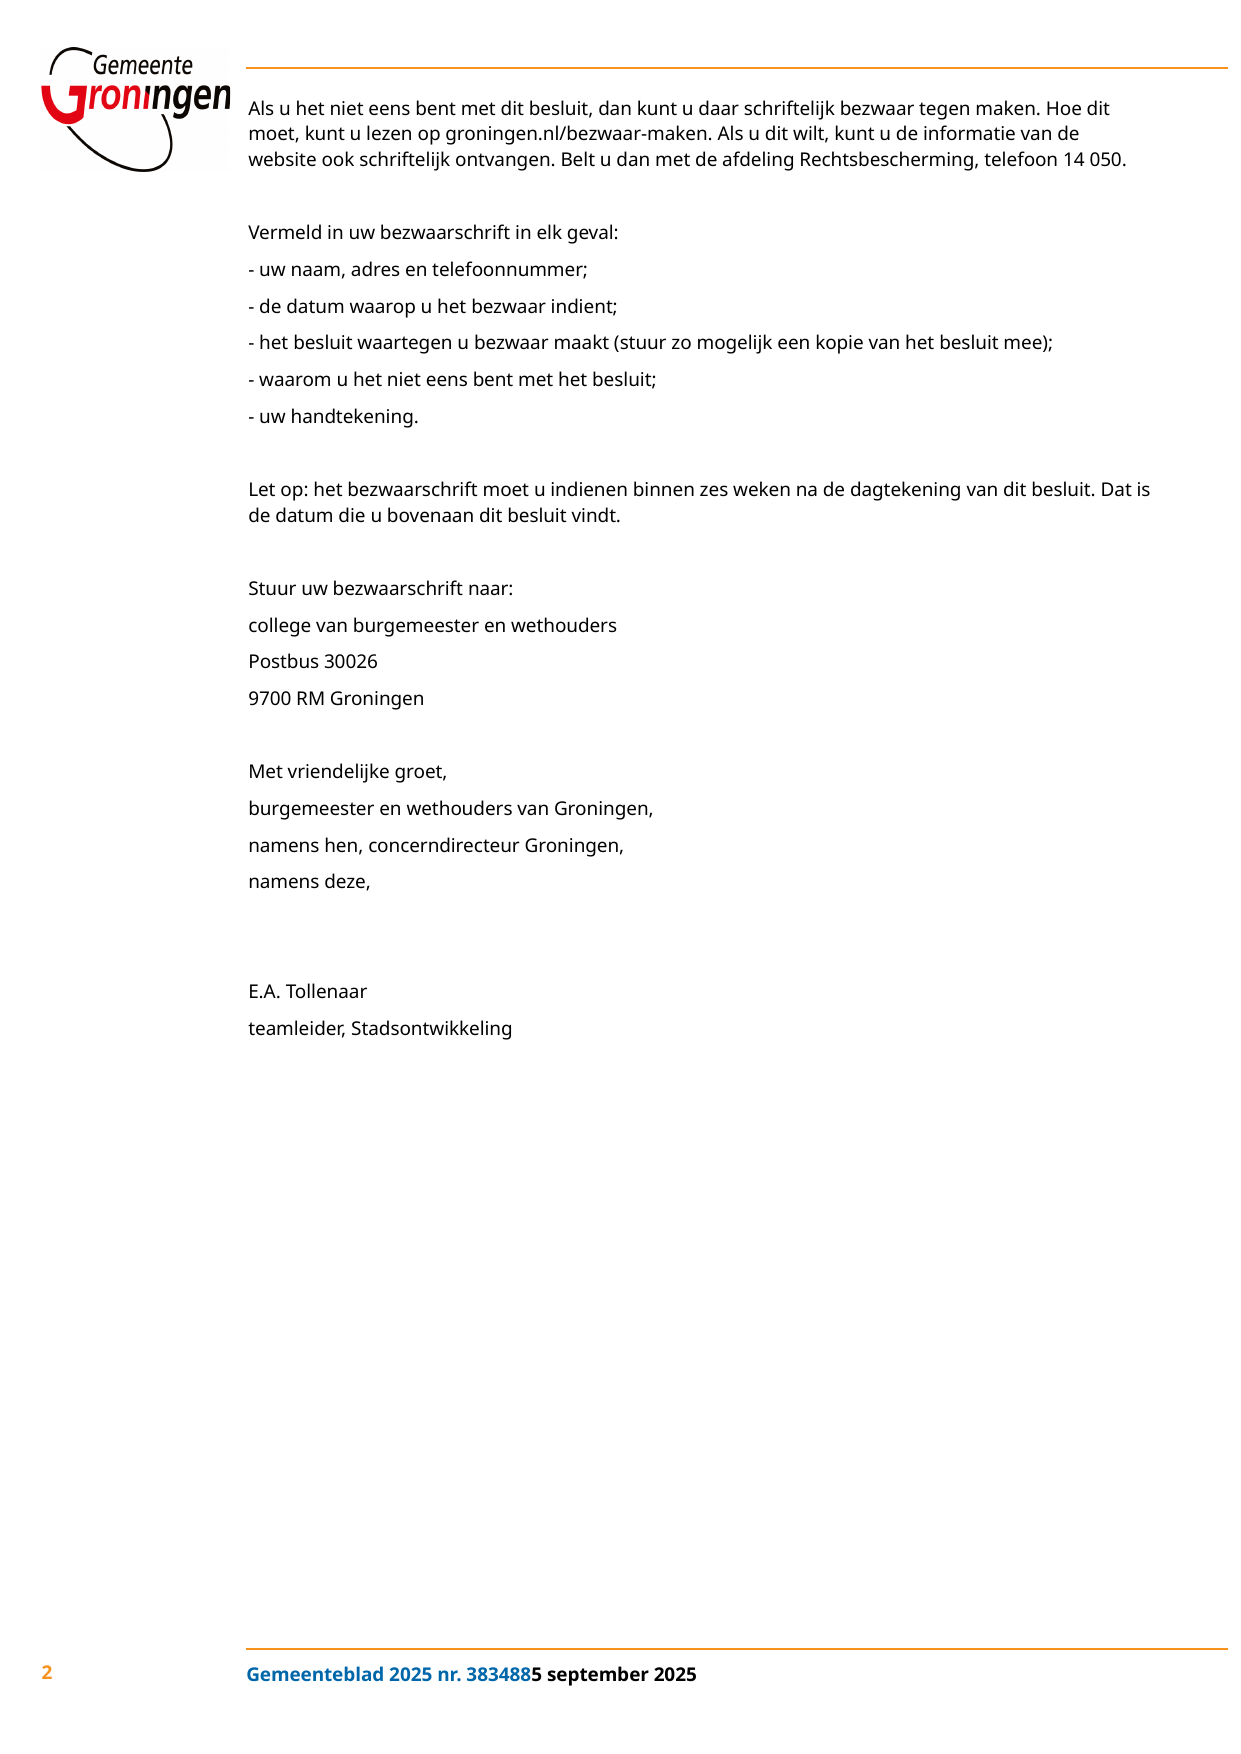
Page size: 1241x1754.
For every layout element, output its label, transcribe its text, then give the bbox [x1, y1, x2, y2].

text - het besluit waartegen u bezwaar maakt (stuur zo mogelijk een kopie van het besluit mee); [248, 329, 1152, 355]
text namens hen, concerndirecteur Groningen, [248, 832, 1152, 858]
text 9700 RM Groningen [248, 685, 1152, 711]
text Postbus 30026 [248, 649, 1152, 674]
text - uw handtekening. [248, 403, 1152, 429]
text college van burgemeester en wethouders [248, 612, 1152, 638]
text burgemeester en wethouders van Groningen, [248, 795, 1152, 821]
text - uw naam, adres en telefoonnummer; [248, 256, 1152, 282]
text Met vriendelijke groet, [248, 759, 1152, 784]
text Als u het niet eens bent met dit besluit, dan kunt u daar schriftelijk bezwaar tegen maken. Hoe dit moet, kunt u lezen op groningen.nl/bezwaar-maken. Als u dit wilt, kunt u de informatie van de website ook schriftelijk ontvangen. Belt u dan met de afdeling Rechtsbescherming, telefoon 14 050. [248, 95, 1152, 172]
text Let op: het bezwaarschrift moet u indienen binnen zes weken na de dagtekening van dit besluit. Dat is de datum die u bovenaan dit besluit vindt. [248, 476, 1152, 528]
text - de datum waarop u het bezwaar indient; [248, 293, 1152, 319]
text Vermeld in uw bezwaarschrift in elk geval: [248, 219, 1152, 245]
text Stuur uw bezwaarschrift naar: [248, 575, 1152, 601]
text teamleider, Stadsontwikkeling [248, 1015, 1152, 1041]
picture [41, 47, 231, 172]
text namens deze, [248, 869, 1152, 894]
text E.A. Tollenaar [248, 979, 1152, 1004]
text - waarom u het niet eens bent met het besluit; [248, 366, 1152, 392]
